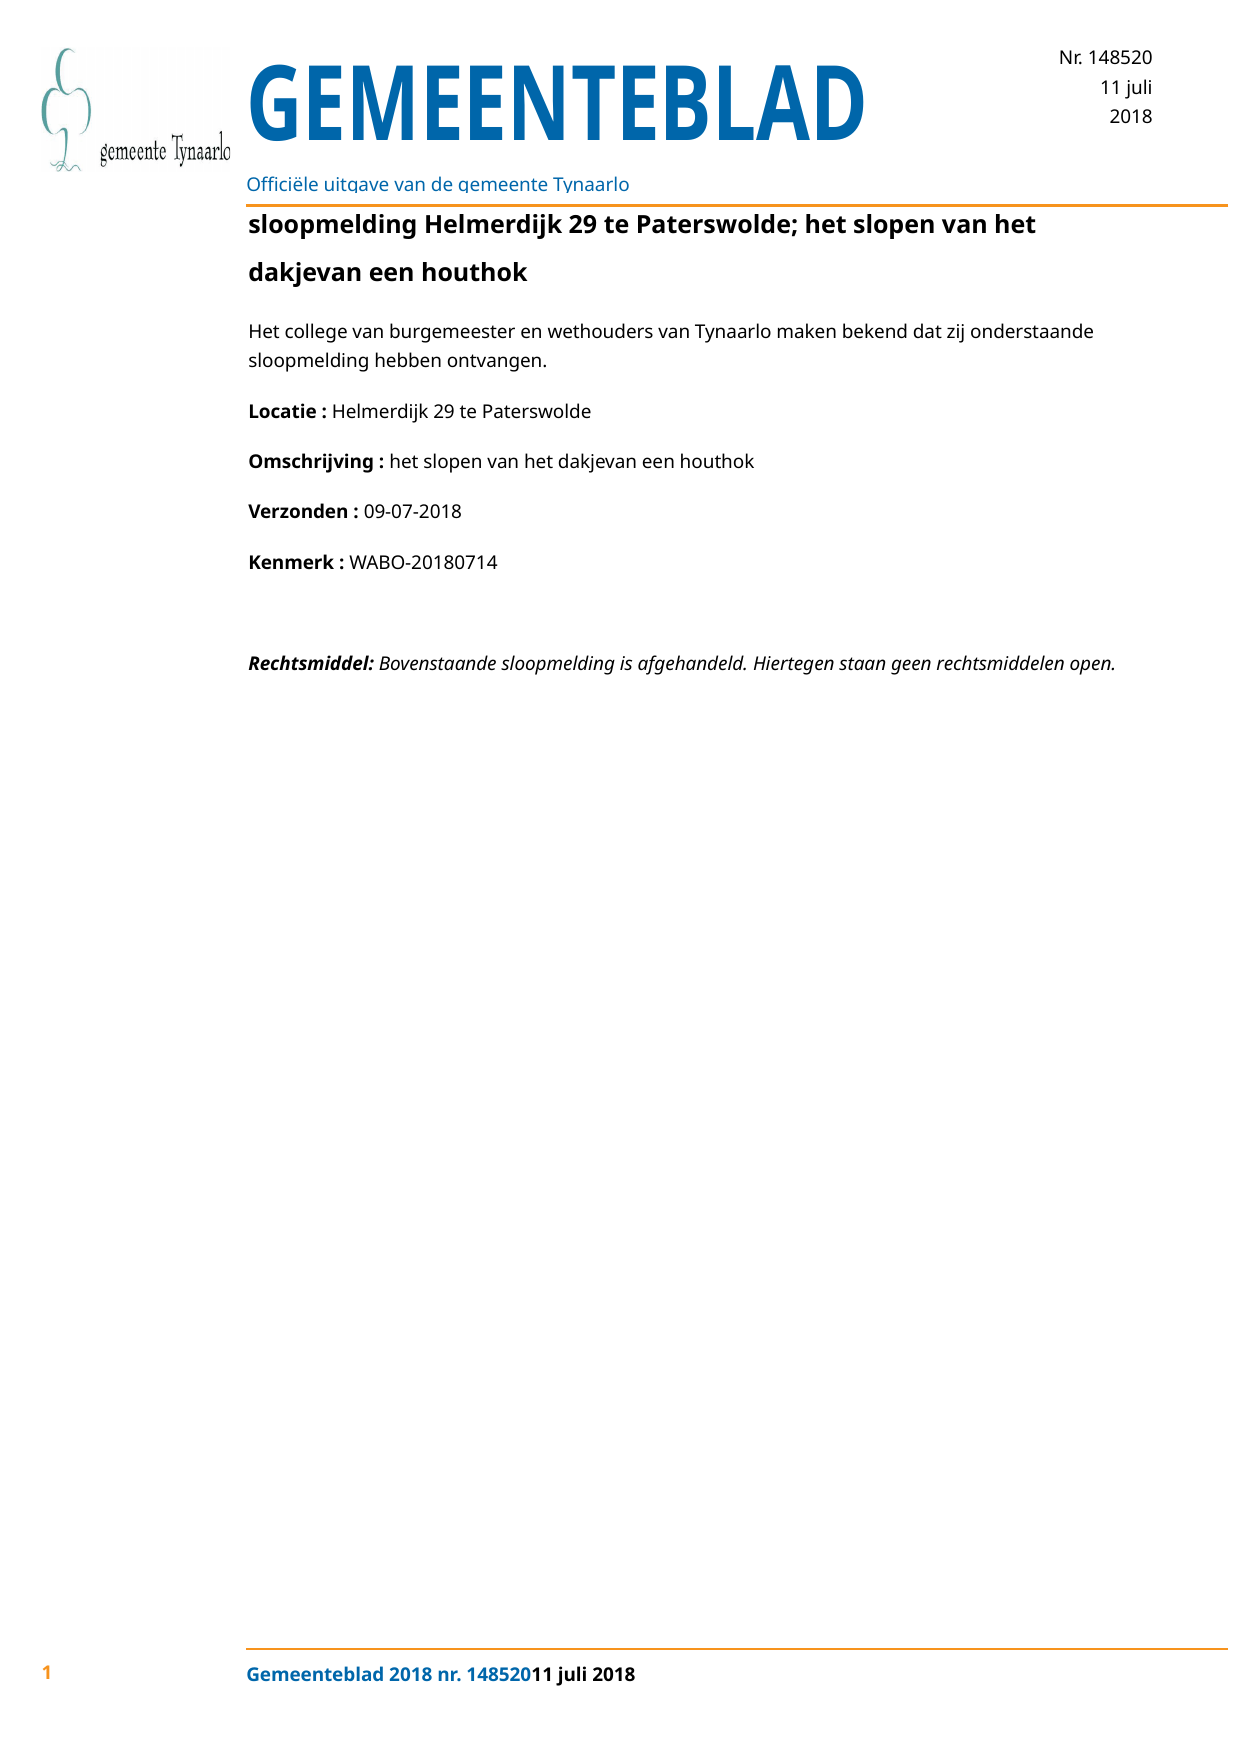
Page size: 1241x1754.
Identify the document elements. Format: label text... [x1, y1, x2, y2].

text Het college van burgemeester en wethouders van Tynaarlo maken bekend dat zij onderstaande sloopmelding hebben ontvangen. [248, 318, 1152, 373]
text Locatie : Helmerdijk 29 te Paterswolde [248, 398, 1152, 424]
text Verzonden : 09-07-2018 [248, 499, 1152, 524]
text Omschrijving : het slopen van het dakjevan een houthok [248, 448, 1152, 474]
text Kenmerk : WABO-20180714 [248, 549, 1152, 575]
picture [41, 47, 231, 172]
text sloopmelding Helmerdijk 29 te Paterswolde; het slopen van het dakjevan een houthok [248, 207, 1152, 288]
text Rechtsmiddel: Bovenstaande sloopmelding is afgehandeld. Hiertegen staan geen rechtsmiddelen open. [248, 650, 1152, 676]
